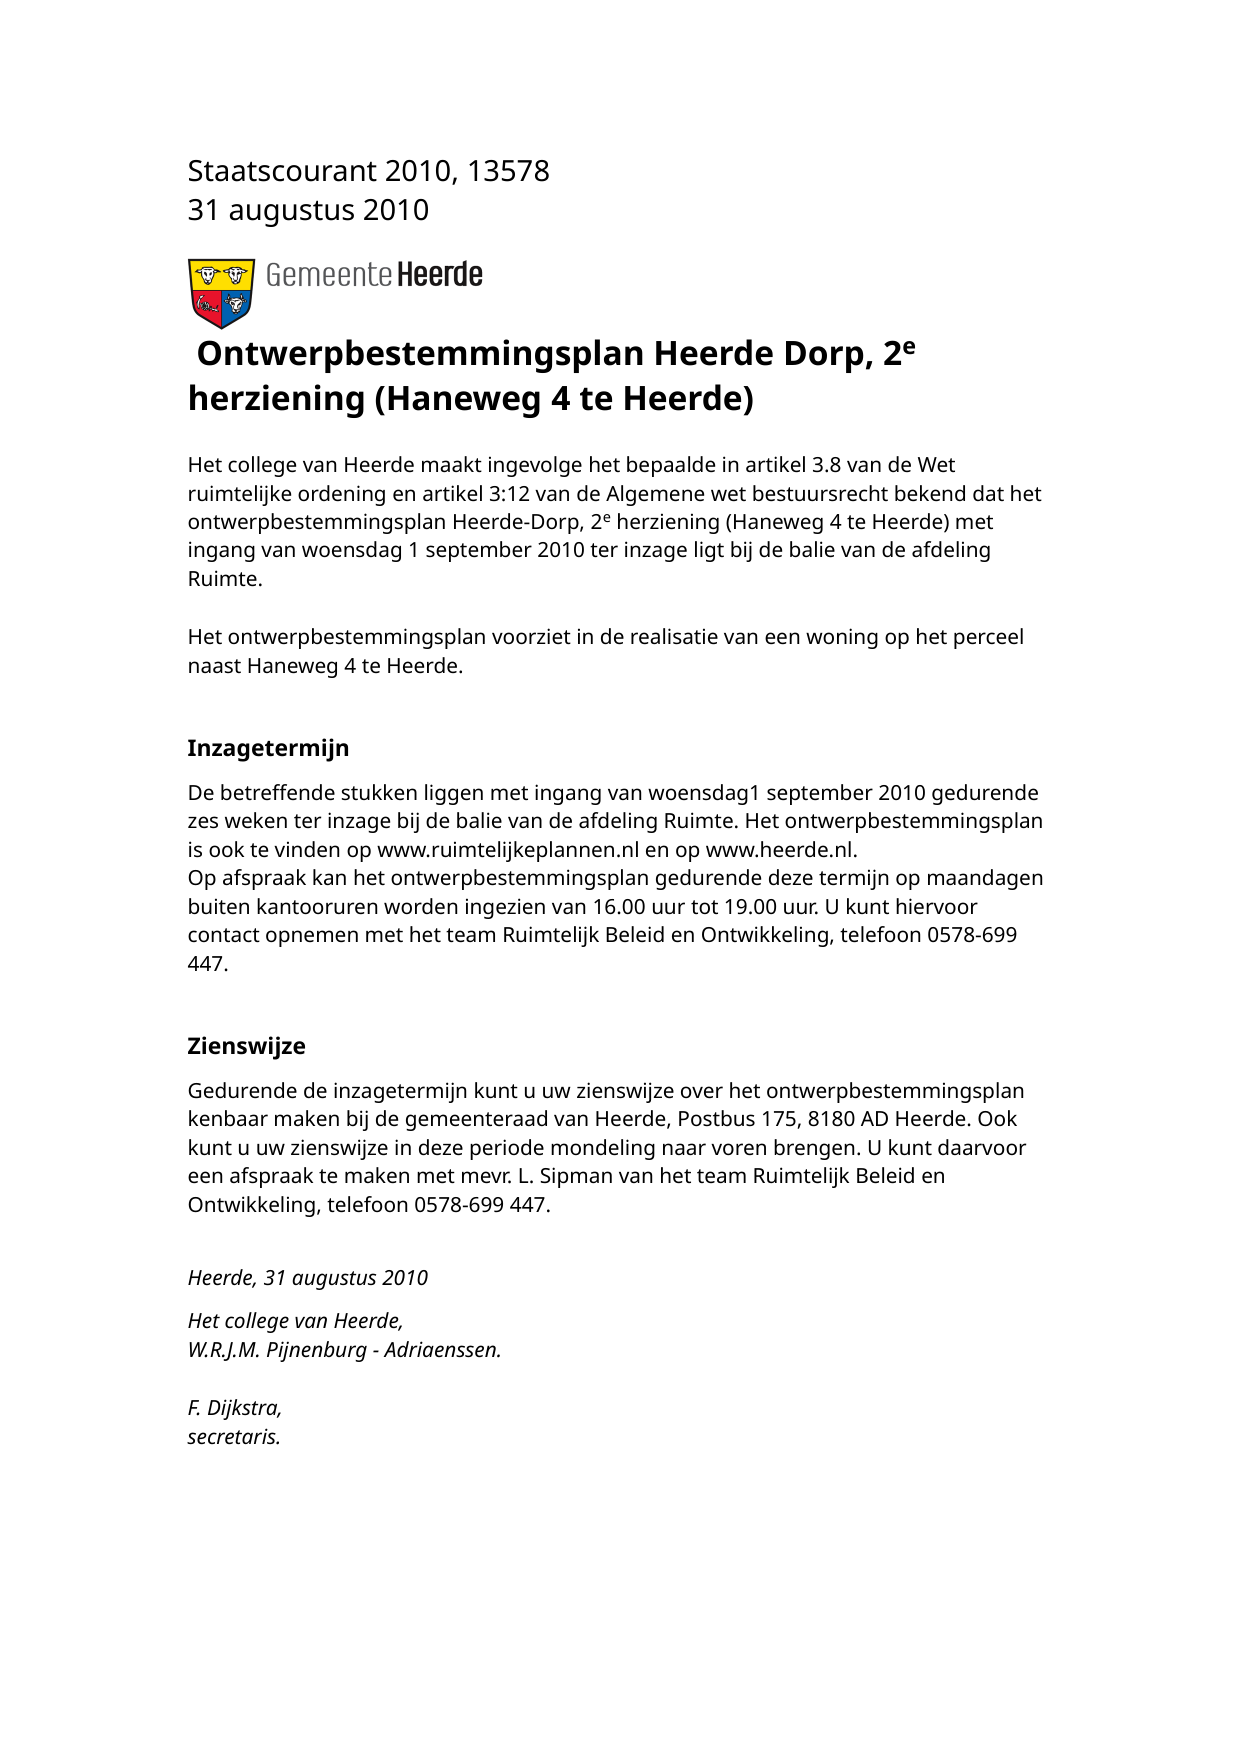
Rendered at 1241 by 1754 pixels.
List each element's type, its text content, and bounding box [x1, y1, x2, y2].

text F. Dijkstra, [187, 1393, 1053, 1422]
subtitle Inzagetermijn [187, 732, 1053, 763]
subtitle Zienswijze [187, 1030, 1053, 1061]
text Staatscourant 2010, 13578 [187, 150, 1053, 190]
text W.R.J.M. Pijnenburg - Adriaenssen. [187, 1335, 1053, 1363]
text De betreffende stukken liggen met ingang van woensdag1 september 2010 gedurende zes weken ter inzage bij de balie van de afdeling Ruimte. Het ontwerpbestemmingsplan is ook te vinden op www.ruimtelijkeplannen.nl en op www.heerde.nl. [187, 778, 1053, 863]
subtitle Ontwerpbestemmingsplan Heerde Dorp, 2e herziening (Haneweg 4 te Heerde) [187, 271, 1053, 420]
picture [187, 258, 484, 330]
text Op afspraak kan het ontwerpbestemmingsplan gedurende deze termijn op maandagen buiten kantooruren worden ingezien van 16.00 uur tot 19.00 uur. U kunt hiervoor contact opnemen met het team Ruimtelijk Beleid en Ontwikkeling, telefoon 0578-699 447. [187, 863, 1053, 977]
text Gedurende de inzagetermijn kunt u uw zienswijze over het ontwerpbestemmingsplan kenbaar maken bij de gemeenteraad van Heerde, Postbus 175, 8180 AD Heerde. Ook kunt u uw zienswijze in deze periode mondeling naar voren brengen. U kunt daarvoor een afspraak te maken met mevr. L. Sipman van het team Ruimtelijk Beleid en Ontwikkeling, telefoon 0578-699 447. [187, 1076, 1053, 1218]
text secretaris. [187, 1422, 1053, 1450]
text Het college van Heerde, [187, 1307, 1053, 1335]
text Het ontwerpbestemmingsplan voorziet in de realisatie van een woning op het perceel naast Haneweg 4 te Heerde. [187, 622, 1053, 679]
text Heerde, 31 augustus 2010 [187, 1263, 1053, 1292]
text 31 augustus 2010 [187, 190, 1053, 229]
text Het college van Heerde maakt ingevolge het bepaalde in artikel 3.8 van de Wet ruimtelijke ordening en artikel 3:12 van de Algemene wet bestuursrecht bekend dat het ontwerpbestemmingsplan Heerde-Dorp, 2e herziening (Haneweg 4 te Heerde) met ingang van woensdag 1 september 2010 ter inzage ligt bij de balie van de afdeling Ruimte. [187, 450, 1053, 592]
